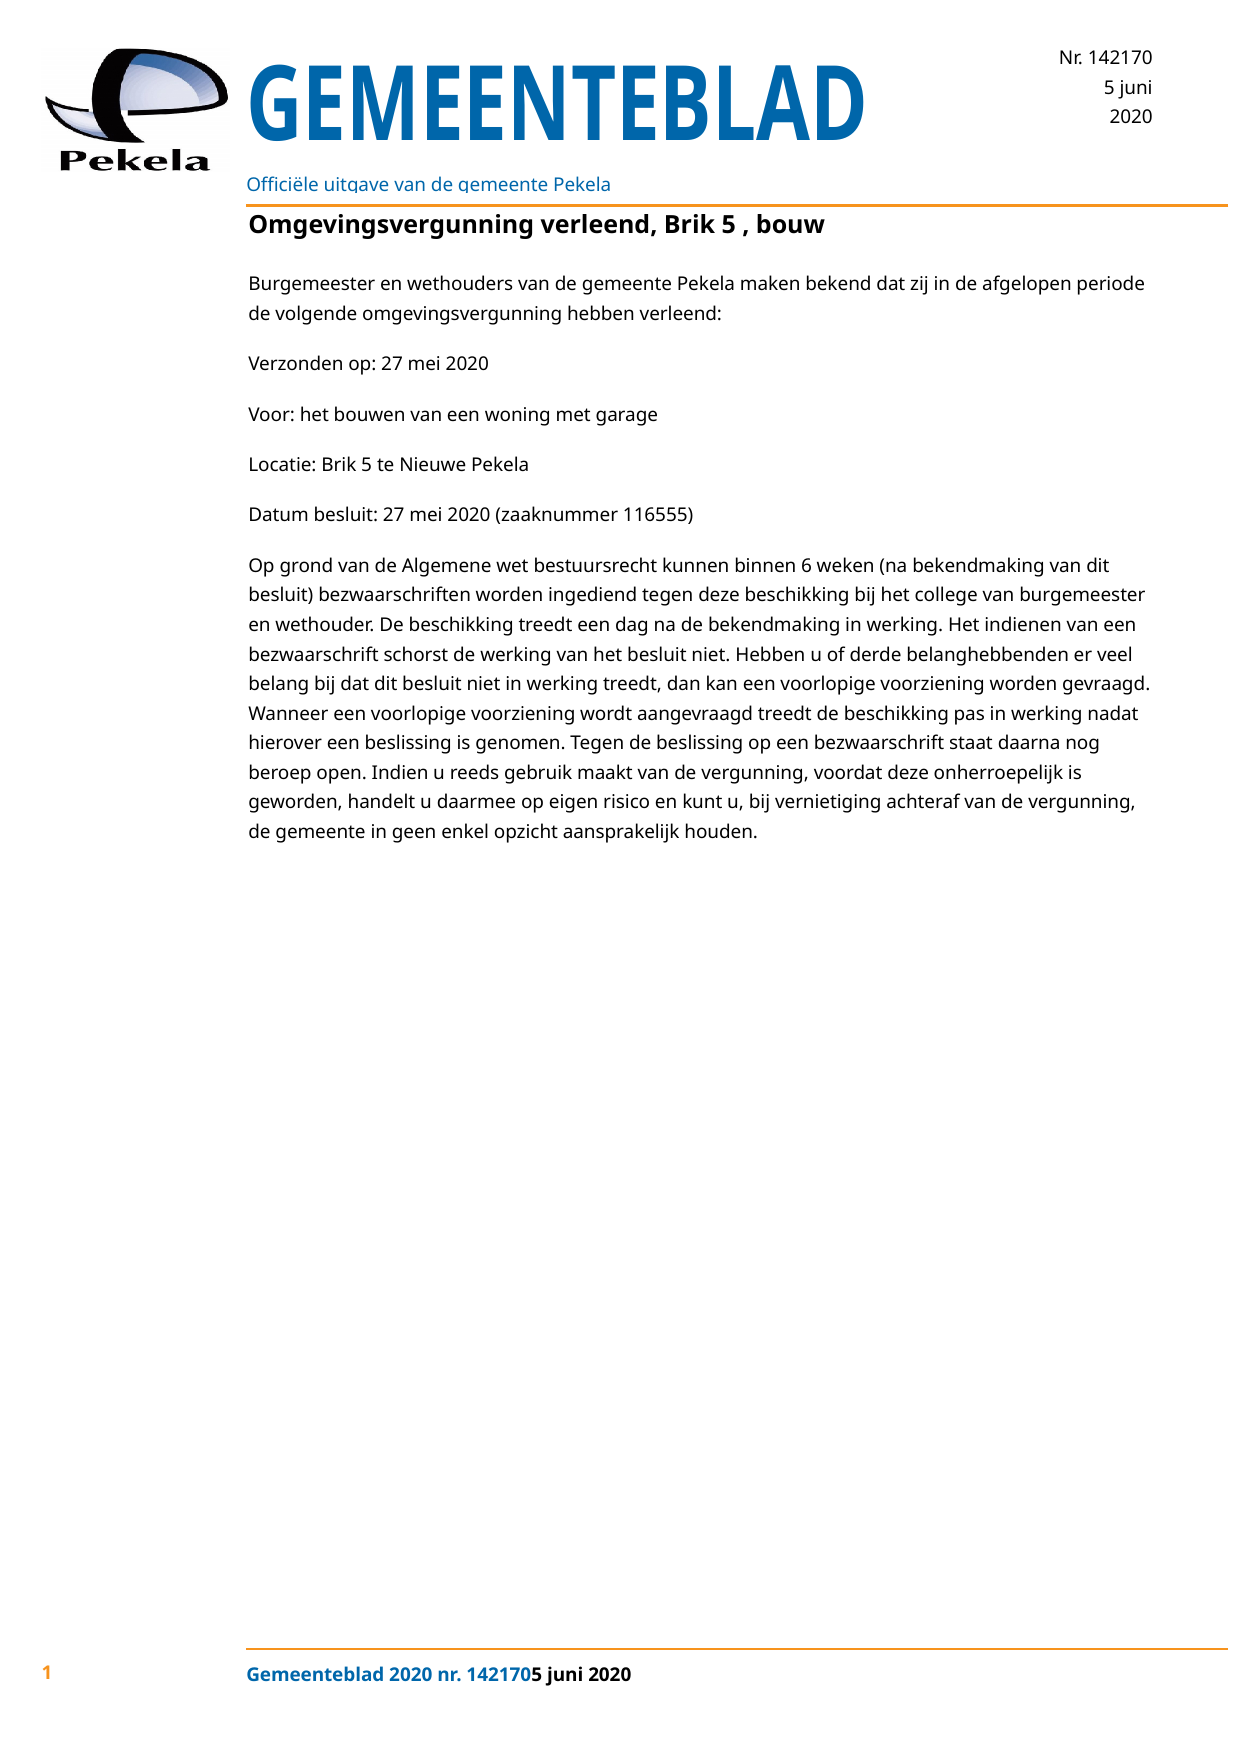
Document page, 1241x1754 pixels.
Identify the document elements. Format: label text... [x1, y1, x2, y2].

text Datum besluit: 27 mei 2020 (zaaknummer 116555) [248, 502, 1152, 527]
text Locatie: Brik 5 te Nieuwe Pekela [248, 451, 1152, 477]
picture [41, 47, 231, 172]
text Voor: het bouwen van een woning met garage [248, 401, 1152, 426]
text Op grond van de Algemene wet bestuursrecht kunnen binnen 6 weken (na bekendmaking van dit besluit) bezwaarschriften worden ingediend tegen deze beschikking bij het college van burgemeester en wethouder. De beschikking treedt een dag na de bekendmaking in werking. Het indienen van een bezwaarschrift schorst de werking van het besluit niet. Hebben u of derde belanghebbenden er veel belang bij dat dit besluit niet in werking treedt, dan kan een voorlopige voorziening worden gevraagd. Wanneer een voorlopige voorziening wordt aangevraagd treedt de beschikking pas in werking nadat hierover een beslissing is genomen. Tegen de beslissing op een bezwaarschrift staat daarna nog beroep open. Indien u reeds gebruik maakt van de vergunning, voordat deze onherroepelijk is geworden, handelt u daarmee op eigen risico en kunt u, bij vernietiging achteraf van de vergunning, de gemeente in geen enkel opzicht aansprakelijk houden. [248, 552, 1152, 844]
text Verzonden op: 27 mei 2020 [248, 350, 1152, 376]
text Omgevingsvergunning verleend, Brik 5 , bouw [248, 207, 1152, 241]
text Burgemeester en wethouders van de gemeente Pekela maken bekend dat zij in de afgelopen periode de volgende omgevingsvergunning hebben verleend: [248, 270, 1152, 326]
